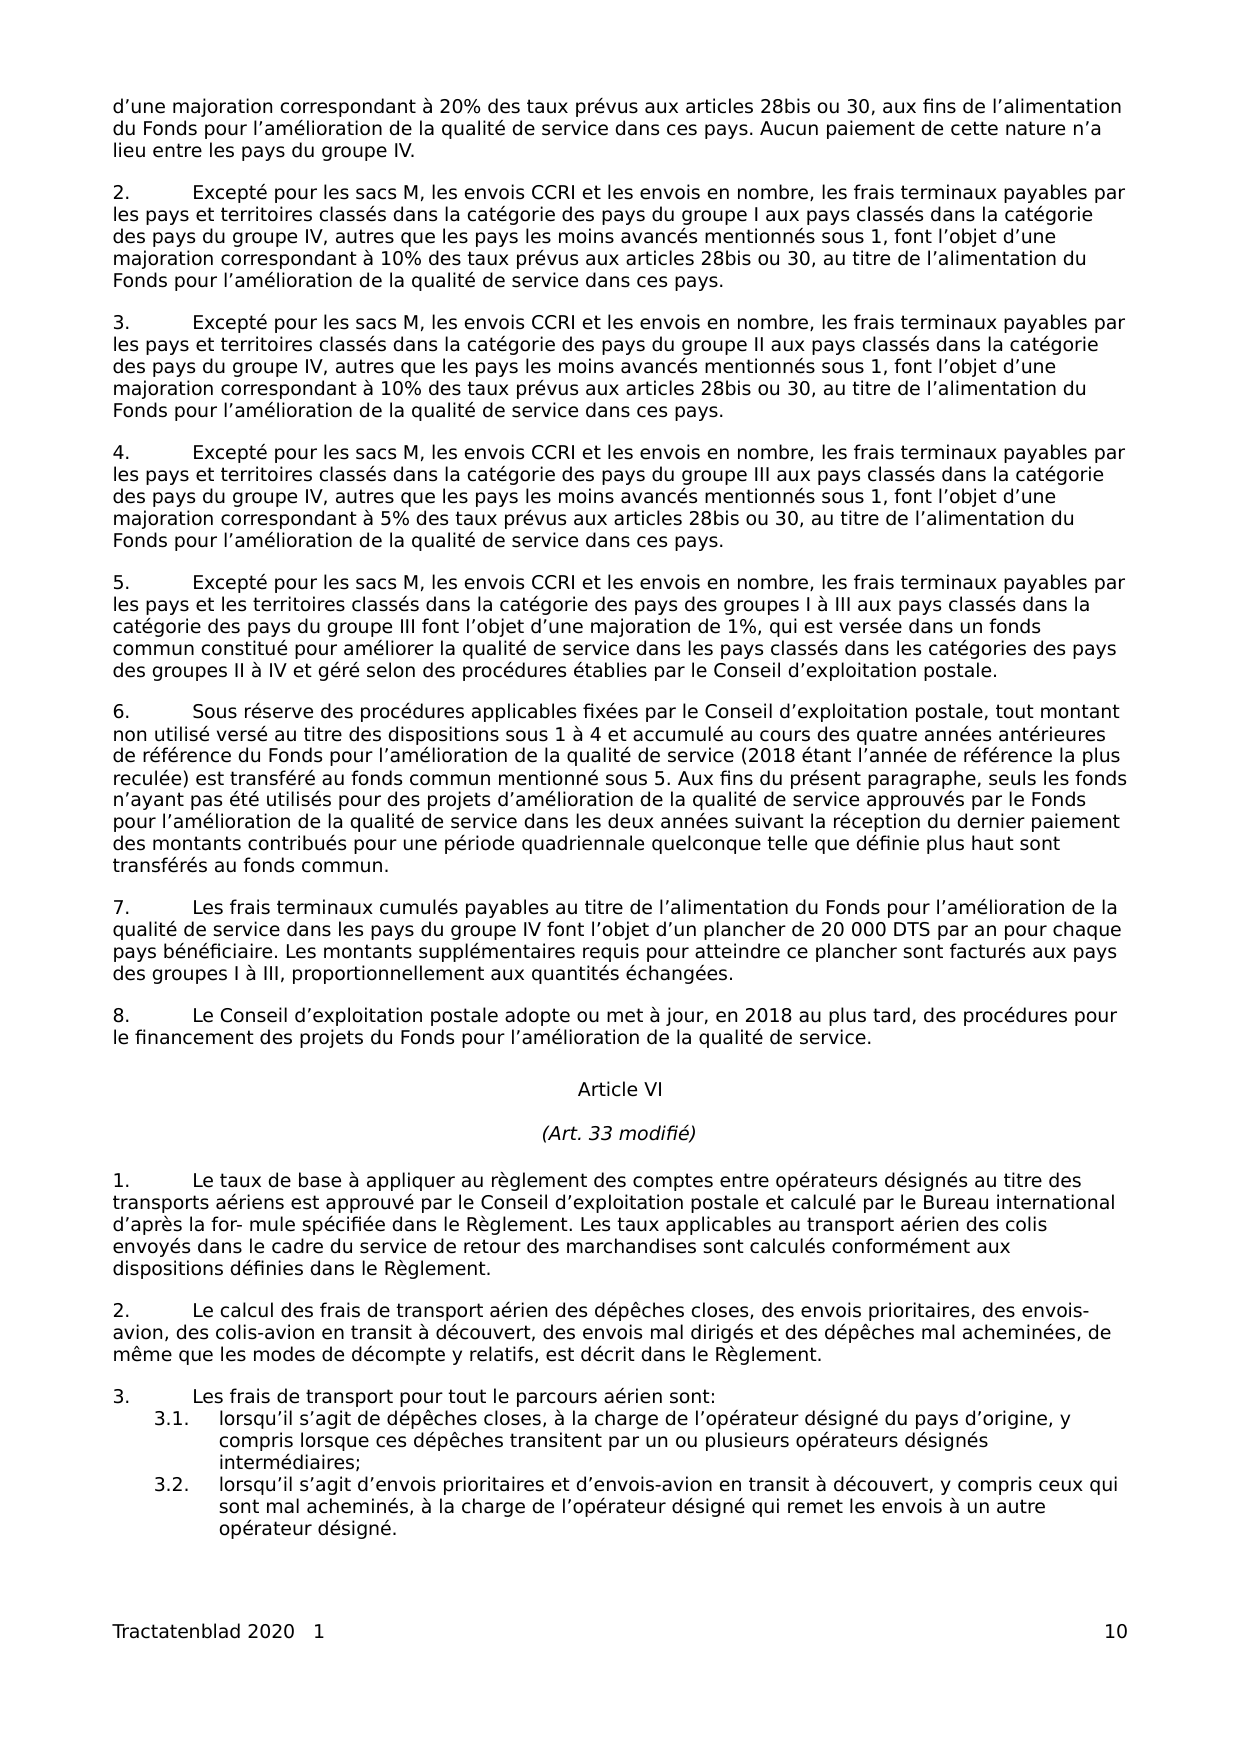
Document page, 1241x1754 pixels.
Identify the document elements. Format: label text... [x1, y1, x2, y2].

text 8. Le Conseil d’exploitation postale adopte ou met à jour, en 2018 au plus tard, des procédures pour le financement des projets du Fonds pour l’amélioration de la qualité de service. [112, 1005, 1128, 1049]
text 2. Excepté pour les sacs M, les envois CCRI et les envois en nombre, les frais terminaux payables par les pays et territoires classés dans la catégorie des pays du groupe I aux pays classés dans la catégorie des pays du groupe IV, autres que les pays les moins avancés mentionnés sous 1, font l’objet d’une majoration correspondant à 10% des taux prévus aux articles 28bis ou 30, au titre de l’alimentation du Fonds pour l’amélioration de la qualité de service dans ces pays. [112, 182, 1128, 292]
text 3.2. lorsqu’il s’agit d’envois prioritaires et d’envois-avion en transit à découvert, y compris ceux qui sont mal acheminés, à la charge de l’opérateur désigné qui remet les envois à un autre opérateur désigné. [153, 1474, 1128, 1540]
text 5. Excepté pour les sacs M, les envois CCRI et les envois en nombre, les frais terminaux payables par les pays et les territoires classés dans la catégorie des pays des groupes I à III aux pays classés dans la catégorie des pays du groupe III font l’objet d’une majoration de 1%, qui est versée dans un fonds commun constitué pour améliorer la qualité de service dans les pays classés dans les catégories des pays des groupes II à IV et géré selon des procédures établies par le Conseil d’exploitation postale. [112, 572, 1128, 681]
text 2. Le calcul des frais de transport aérien des dépêches closes, des envois prioritaires, des envois-avion, des colis-avion en transit à découvert, des envois mal dirigés et des dépêches mal acheminées, de même que les modes de décompte y relatifs, est décrit dans le Règlement. [112, 1300, 1128, 1366]
text 3.1. lorsqu’il s’agit de dépêches closes, à la charge de l’opérateur désigné du pays d’origine, y compris lorsque ces dépêches transitent par un ou plusieurs opérateurs désignés intermédiaires; [153, 1408, 1128, 1474]
text 6. Sous réserve des procédures applicables fixées par le Conseil d’exploitation postale, tout montant non utilisé versé au titre des dispositions sous 1 à 4 et accumulé au cours des quatre années antérieures de référence du Fonds pour l’amélioration de la qualité de service (2018 étant l’année de référence la plus reculée) est transféré au fonds commun mentionné sous 5. Aux fins du présent paragraphe, seuls les fonds n’ayant pas été utilisés pour des projets d’amélioration de la qualité de service approuvés par le Fonds pour l’amélioration de la qualité de service dans les deux années suivant la réception du dernier paiement des montants contribués pour une période quadriennale quelconque telle que définie plus haut sont transférés au fonds commun. [112, 701, 1128, 877]
text d’une majoration correspondant à 20% des taux prévus aux articles 28bis ou 30, aux fins de l’alimentation du Fonds pour l’amélioration de la qualité de service dans ces pays. Aucun paiement de cette nature n’a lieu entre les pays du groupe IV. [112, 96, 1128, 162]
text 3. Excepté pour les sacs M, les envois CCRI et les envois en nombre, les frais terminaux payables par les pays et territoires classés dans la catégorie des pays du groupe II aux pays classés dans la catégorie des pays du groupe IV, autres que les pays les moins avancés mentionnés sous 1, font l’objet d’une majoration correspondant à 10% des taux prévus aux articles 28bis ou 30, au titre de l’alimentation du Fonds pour l’amélioration de la qualité de service dans ces pays. [112, 312, 1128, 422]
text 1. Le taux de base à appliquer au règlement des comptes entre opérateurs désignés au titre des transports aériens est approuvé par le Conseil d’exploitation postale et calculé par le Bureau international d’après la for- mule spécifiée dans le Règlement. Les taux applicables au transport aérien des colis envoyés dans le cadre du service de retour des marchandises sont calculés conformément aux dispositions définies dans le Règlement. [112, 1170, 1128, 1280]
text 3. Les frais de transport pour tout le parcours aérien sont: [112, 1386, 1128, 1408]
text 7. Les frais terminaux cumulés payables au titre de l’alimentation du Fonds pour l’amélioration de la qualité de service dans les pays du groupe IV font l’objet d’un plancher de 20 000 DTS par an pour chaque pays bénéficiaire. Les montants supplémentaires requis pour atteindre ce plancher sont facturés aux pays des groupes I à III, proportionnellement aux quantités échangées. [112, 897, 1128, 985]
text 4. Excepté pour les sacs M, les envois CCRI et les envois en nombre, les frais terminaux payables par les pays et territoires classés dans la catégorie des pays du groupe III aux pays classés dans la catégorie des pays du groupe IV, autres que les pays les moins avancés mentionnés sous 1, font l’objet d’une majoration correspondant à 5% des taux prévus aux articles 28bis ou 30, au titre de l’alimentation du Fonds pour l’amélioration de la qualité de service dans ces pays. [112, 442, 1128, 552]
subtitle Article VI (Art. 33 modifié) [112, 1079, 1128, 1145]
